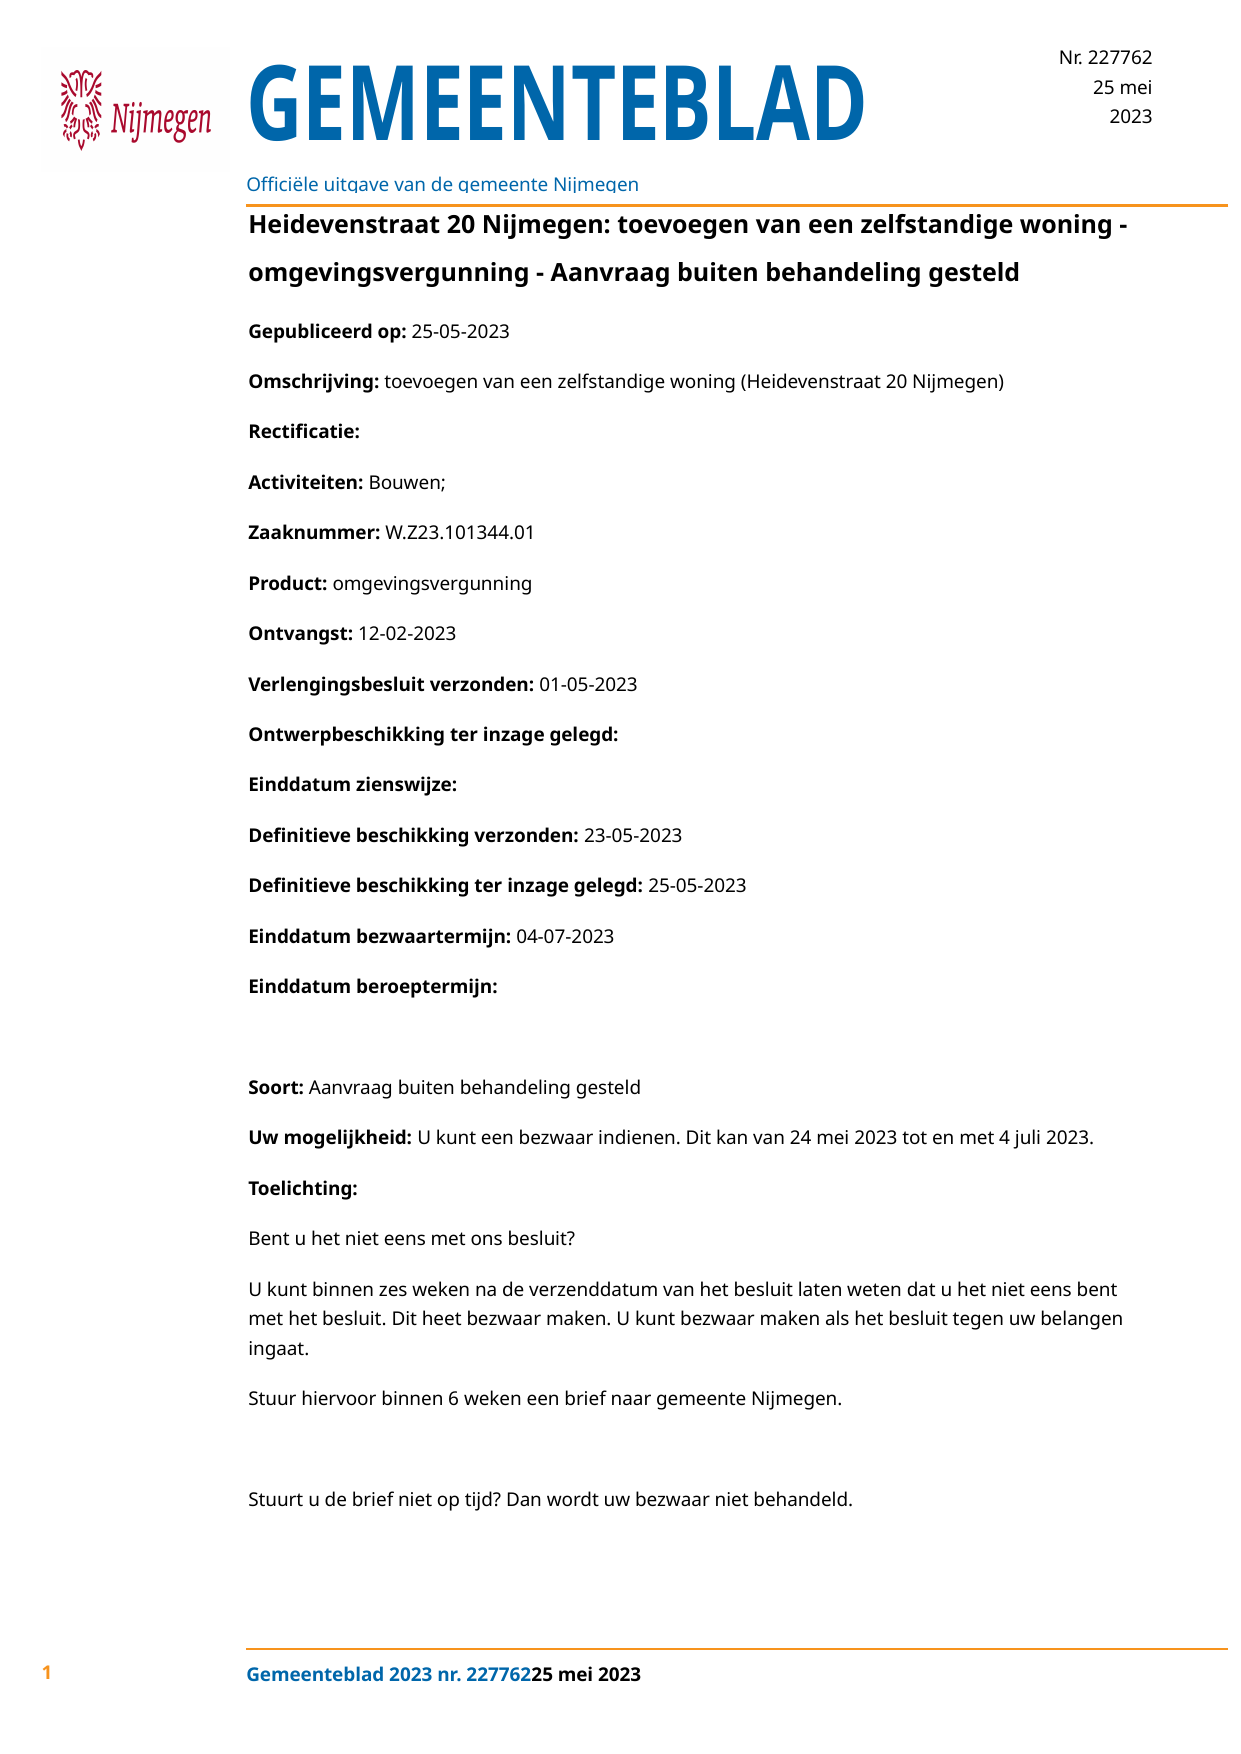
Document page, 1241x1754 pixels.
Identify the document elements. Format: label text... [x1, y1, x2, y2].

text Rectificatie: [248, 419, 1152, 444]
text Ontvangst: 12-02-2023 [248, 620, 1152, 646]
text Definitieve beschikking verzonden: 23-05-2023 [248, 822, 1152, 848]
text Bent u het niet eens met ons besluit? [248, 1225, 1152, 1251]
text U kunt binnen zes weken na de verzenddatum van het besluit laten weten dat u het niet eens bent met het besluit. Dit heet bezwaar maken. U kunt bezwaar maken als het besluit tegen uw belangen ingaat. [248, 1276, 1152, 1361]
text Toelichting: [248, 1175, 1152, 1201]
picture [41, 47, 231, 172]
text Heidevenstraat 20 Nijmegen: toevoegen van een zelfstandige woning - omgevingsvergunning - Aanvraag buiten behandeling gesteld [248, 207, 1152, 288]
text Verlengingsbesluit verzonden: 01-05-2023 [248, 671, 1152, 697]
text Einddatum beroeptermijn: [248, 973, 1152, 999]
text Product: omgevingsvergunning [248, 570, 1152, 596]
text Uw mogelijkheid: U kunt een bezwaar indienen. Dit kan van 24 mei 2023 tot en met 4 juli 2023. [248, 1124, 1152, 1150]
text Einddatum zienswijze: [248, 772, 1152, 797]
text Activiteiten: Bouwen; [248, 469, 1152, 495]
text Gepubliceerd op: 25-05-2023 [248, 318, 1152, 344]
text Zaaknummer: W.Z23.101344.01 [248, 519, 1152, 545]
text Definitieve beschikking ter inzage gelegd: 25-05-2023 [248, 872, 1152, 898]
text Omschrijving: toevoegen van een zelfstandige woning (Heidevenstraat 20 Nijmegen) [248, 368, 1152, 394]
text Ontwerpbeschikking ter inzage gelegd: [248, 721, 1152, 747]
text Stuurt u de brief niet op tijd? Dan wordt uw bezwaar niet behandeld. [248, 1486, 1152, 1512]
text Stuur hiervoor binnen 6 weken een brief naar gemeente Nijmegen. [248, 1385, 1152, 1411]
text Einddatum bezwaartermijn: 04-07-2023 [248, 923, 1152, 949]
text Soort: Aanvraag buiten behandeling gesteld [248, 1074, 1152, 1100]
